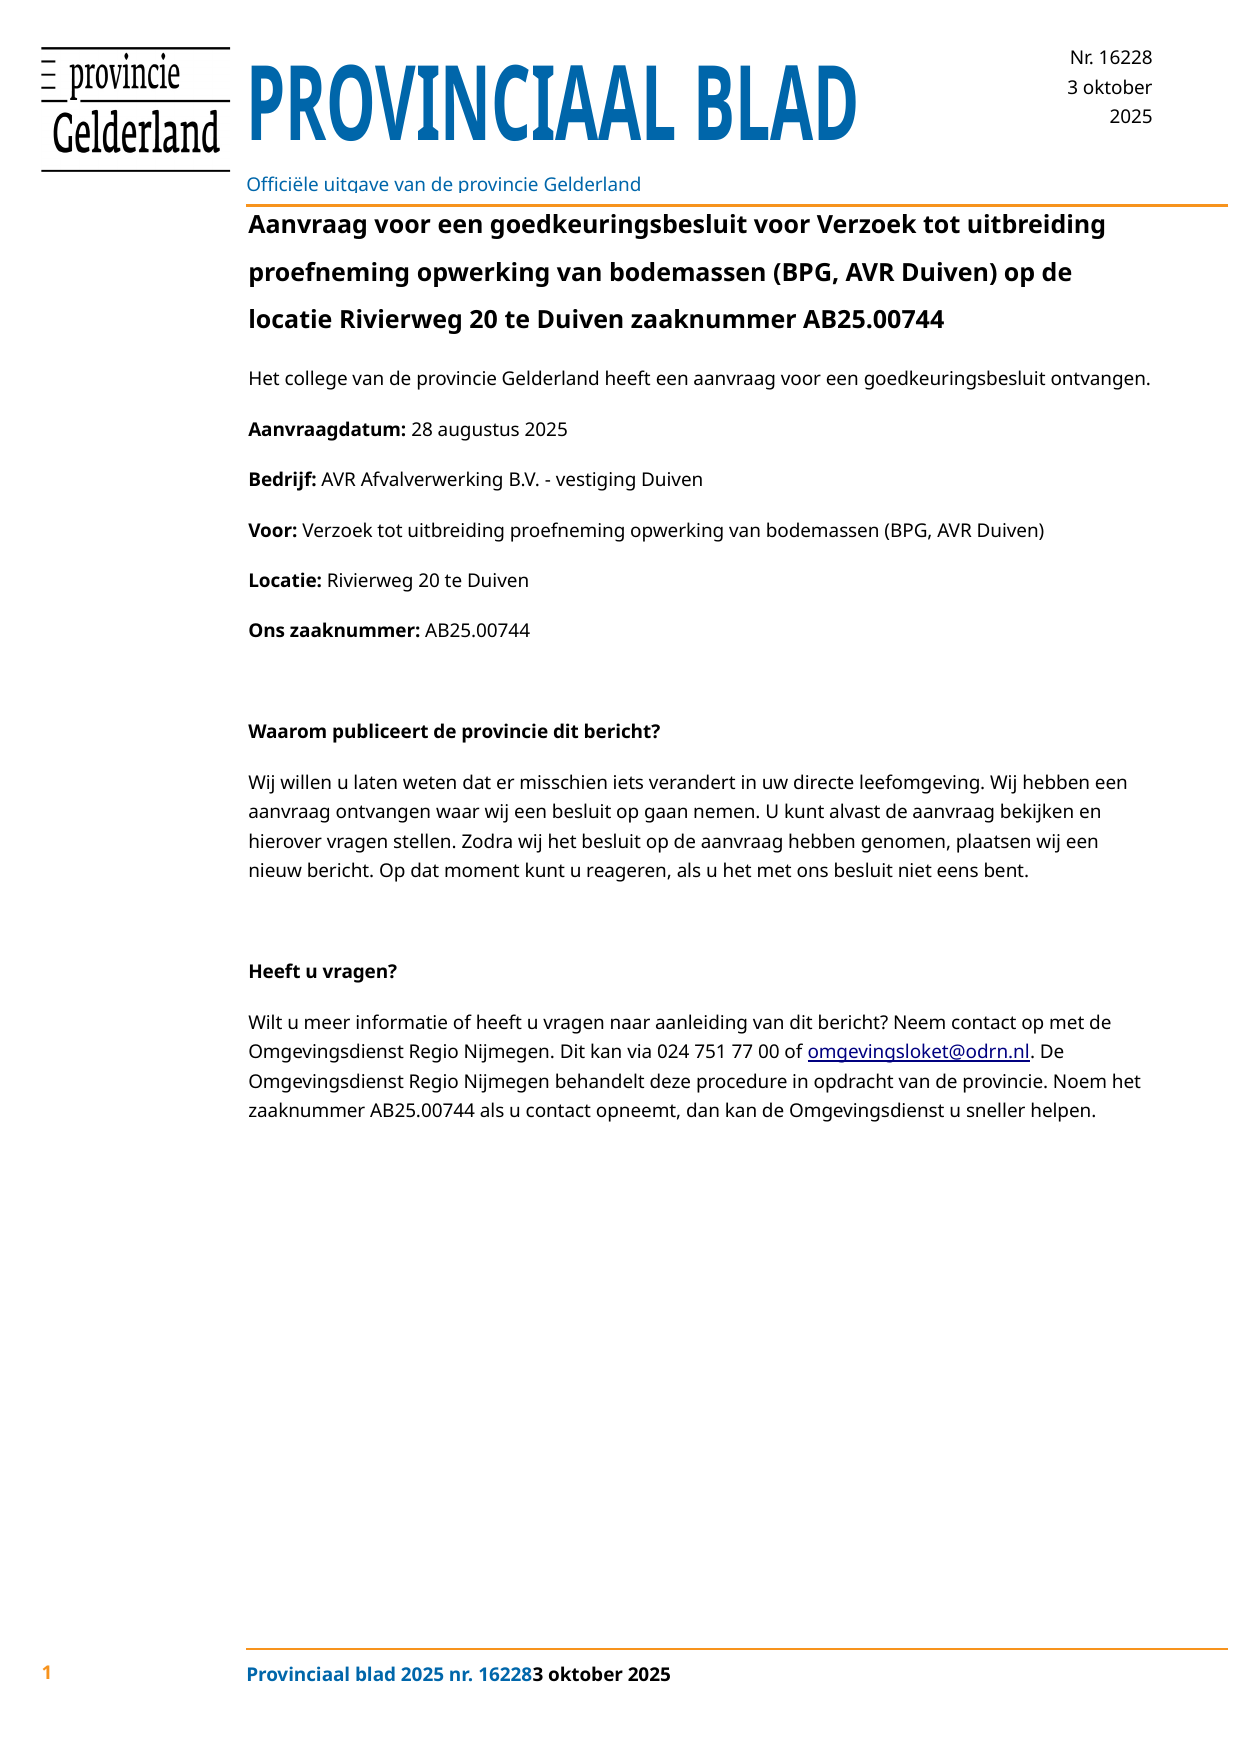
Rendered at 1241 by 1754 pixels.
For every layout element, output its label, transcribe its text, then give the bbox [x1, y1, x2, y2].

text Wij willen u laten weten dat er misschien iets verandert in uw directe leefomgeving. Wij hebben een aanvraag ontvangen waar wij een besluit op gaan nemen. U kunt alvast de aanvraag bekijken en hierover vragen stellen. Zodra wij het besluit op de aanvraag hebben genomen, plaatsen wij een nieuw bericht. Op dat moment kunt u reageren, als u het met ons besluit niet eens bent. [248, 769, 1152, 883]
text Ons zaaknummer: AB25.00744 [248, 618, 1152, 643]
text Voor: Verzoek tot uitbreiding proefneming opwerking van bodemassen (BPG, AVR Duiven) [248, 517, 1152, 542]
text Bedrijf: AVR Afvalverwerking B.V. - vestiging Duiven [248, 466, 1152, 492]
text Waarom publiceert de provincie dit bericht? [248, 718, 1152, 744]
text Het college van de provincie Gelderland heeft een aanvraag voor een goedkeuringsbesluit ontvangen. [248, 366, 1152, 391]
text Locatie: Rivierweg 20 te Duiven [248, 567, 1152, 593]
text Aanvraagdatum: 28 augustus 2025 [248, 416, 1152, 442]
picture [41, 47, 231, 172]
text Aanvraag voor een goedkeuringsbesluit voor Verzoek tot uitbreiding proefneming opwerking van bodemassen (BPG, AVR Duiven) op de locatie Rivierweg 20 te Duiven zaaknummer AB25.00744 [248, 207, 1152, 336]
text Wilt u meer informatie of heeft u vragen naar aanleiding van dit bericht? Neem contact op met de Omgevingsdienst Regio Nijmegen. Dit kan via 024 751 77 00 of omgevingsloket@odrn.nl. De Omgevingsdienst Regio Nijmegen behandelt deze procedure in opdracht van de provincie. Noem het zaaknummer AB25.00744 als u contact opneemt, dan kan de Omgevingsdienst u sneller helpen. [248, 1009, 1152, 1123]
text Heeft u vragen? [248, 958, 1152, 984]
